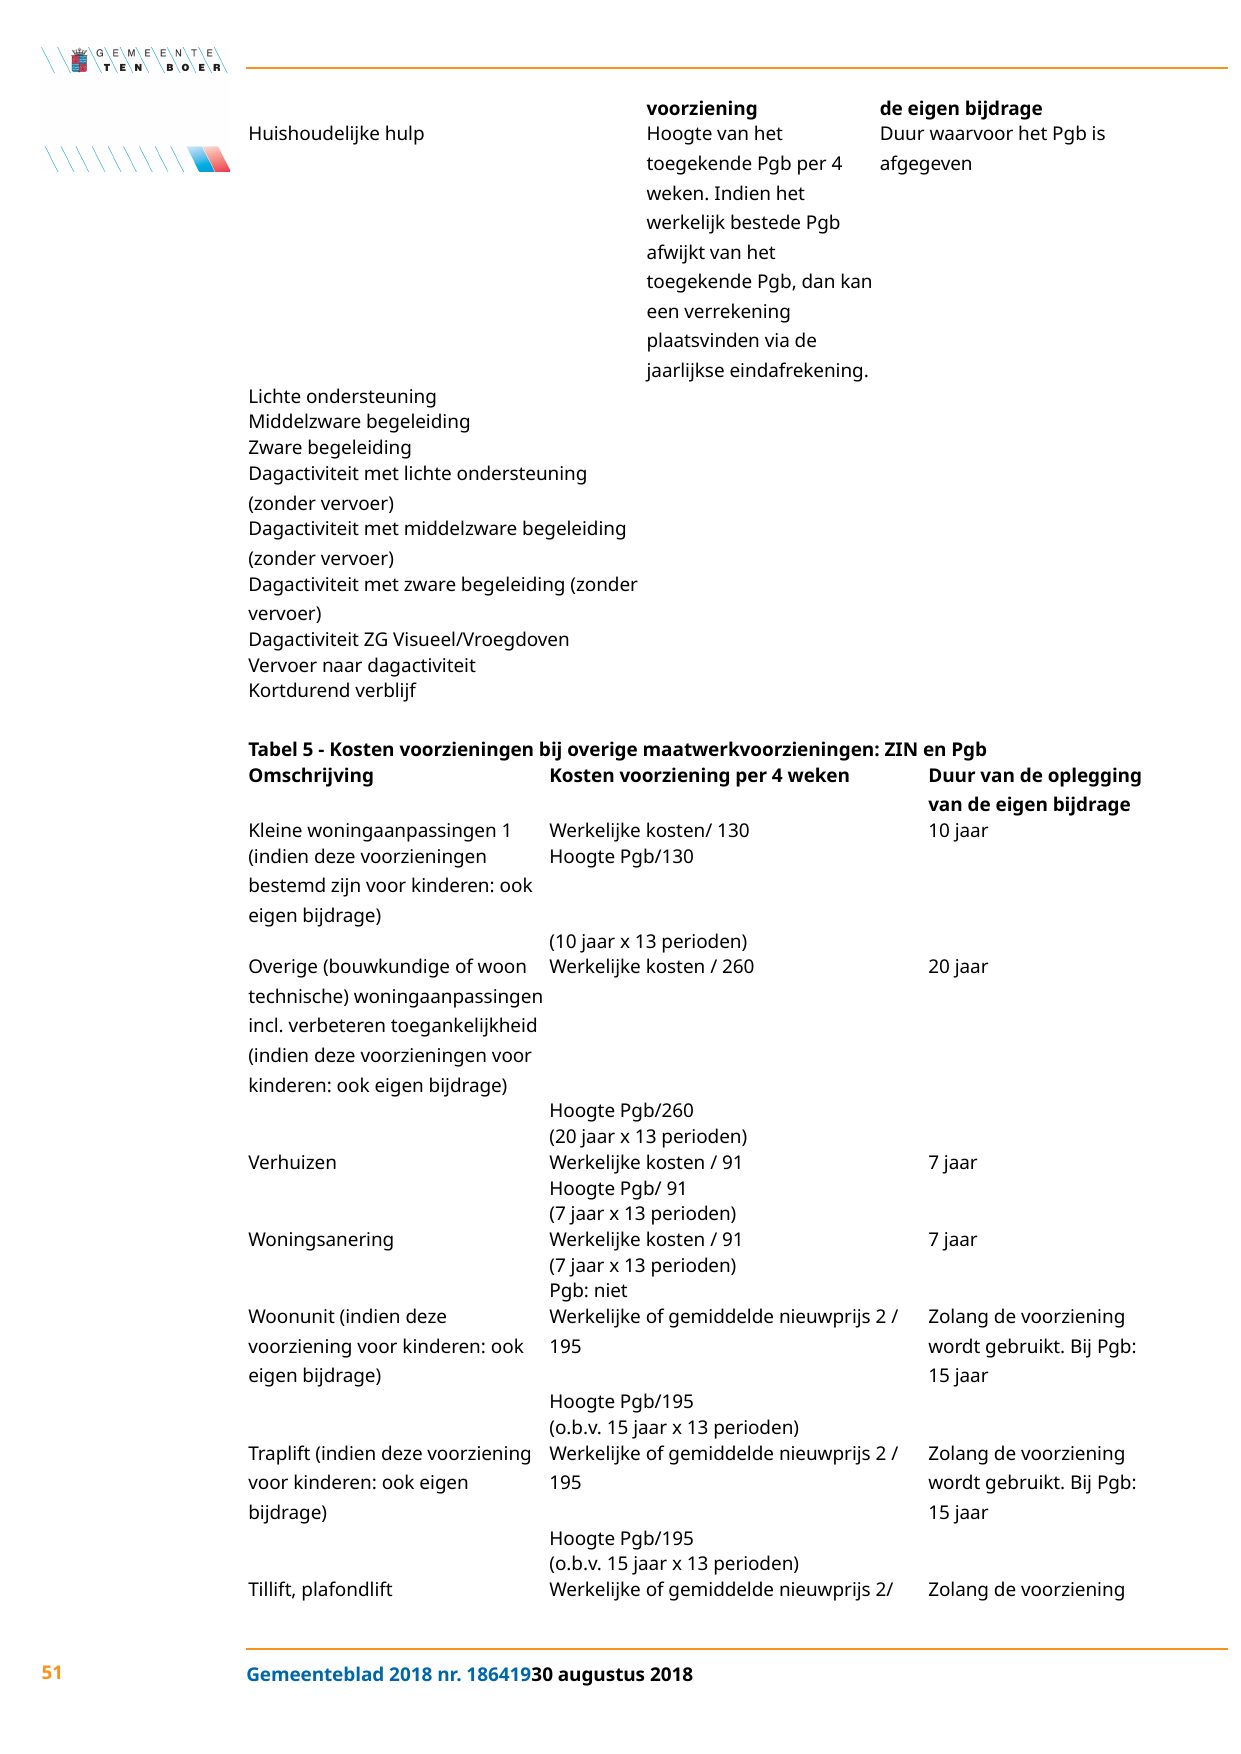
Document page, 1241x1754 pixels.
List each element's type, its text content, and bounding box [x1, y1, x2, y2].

table_cell [646, 383, 879, 409]
table_cell [928, 1414, 1152, 1440]
table_cell 7 jaar [928, 1226, 1152, 1252]
table_cell Kortdurend verblijf [248, 678, 646, 703]
table_cell Woonunit (indien deze voorziening voor kinderen: ook eigen bijdrage) [248, 1304, 549, 1388]
table_cell Hoogte Pgb/260 [549, 1098, 928, 1123]
table_cell [248, 928, 549, 953]
table_cell Werkelijke kosten / 260 [549, 954, 928, 1098]
table_cell (o.b.v. 15 jaar x 13 perioden) [549, 1414, 928, 1440]
table_cell [248, 1252, 549, 1278]
table_cell Hoogte Pgb/130 [549, 843, 928, 928]
table_cell [646, 652, 879, 677]
table_cell Tillift, plafondlift [248, 1576, 549, 1602]
table_cell [880, 434, 1152, 460]
table_cell Huishoudelijke hulp [248, 121, 646, 383]
table_cell Hoogte Pgb/ 91 [549, 1175, 928, 1201]
table_cell Verhuizen [248, 1149, 549, 1175]
table_cell [928, 1525, 1152, 1550]
table_cell Zolang de voorziening wordt gebruikt. Bij Pgb: 15 jaar [928, 1304, 1152, 1388]
table_cell [928, 1123, 1152, 1149]
table_cell de eigen bijdrage [880, 95, 1152, 121]
table_cell Kosten voorziening per 4 weken [549, 762, 928, 817]
table_cell Pgb: niet [549, 1278, 928, 1303]
table_cell [248, 1550, 549, 1576]
table_cell Woningsanering [248, 1226, 549, 1252]
table_cell Overige (bouwkundige of woon technische) woningaanpassingen incl. verbeteren toegankelijkheid (indien deze voorzieningen voor kinderen: ook eigen bijdrage) [248, 954, 549, 1098]
table_cell Duur van de oplegging van de eigen bijdrage [928, 762, 1152, 817]
table_cell [646, 571, 879, 626]
table_cell [646, 434, 879, 460]
table_cell [928, 928, 1152, 953]
table_cell Dagactiviteit met middelzware begeleiding (zonder vervoer) [248, 515, 646, 571]
table_cell [248, 1388, 549, 1414]
table_cell [248, 1201, 549, 1226]
table_cell Zware begeleiding [248, 434, 646, 460]
table_cell [928, 1550, 1152, 1576]
table_cell (20 jaar x 13 perioden) [549, 1123, 928, 1149]
table_cell [248, 1278, 549, 1303]
table_cell [928, 1098, 1152, 1123]
table_cell (10 jaar x 13 perioden) [549, 928, 928, 953]
table_cell Werkelijke kosten / 91 [549, 1149, 928, 1175]
table_cell 10 jaar [928, 817, 1152, 843]
table_cell [928, 1278, 1152, 1303]
table_cell (indien deze voorzieningen bestemd zijn voor kinderen: ook eigen bijdrage) [248, 843, 549, 928]
table_cell Werkelijke kosten / 91 [549, 1226, 928, 1252]
table_cell Omschrijving [248, 762, 549, 817]
table_cell Zolang de voorziening wordt gebruikt. Bij Pgb: 15 jaar [928, 1440, 1152, 1525]
table_cell Dagactiviteit ZG Visueel/Vroegdoven [248, 626, 646, 652]
table_cell Zolang de voorziening [928, 1576, 1152, 1602]
table_cell Hoogte Pgb/195 [549, 1525, 928, 1550]
table_cell Traplift (indien deze voorziening voor kinderen: ook eigen bijdrage) [248, 1440, 549, 1525]
table_cell [248, 1525, 549, 1550]
table_cell [646, 626, 879, 652]
table_header Tabel 5 - Kosten voorzieningen bij overige maatwerkvoorzieningen: ZIN en Pgb [248, 736, 1152, 762]
table_cell (7 jaar x 13 perioden) [549, 1252, 928, 1278]
table_cell Vervoer naar dagactiviteit [248, 652, 646, 677]
table_cell [928, 1388, 1152, 1414]
table_cell voorziening [646, 95, 879, 121]
table_cell [646, 515, 879, 571]
table_cell Kleine woningaanpassingen 1 [248, 817, 549, 843]
table_cell [880, 652, 1152, 677]
table_cell Werkelijke kosten/ 130 [549, 817, 928, 843]
table_cell Lichte ondersteuning [248, 383, 646, 409]
table_cell [646, 460, 879, 515]
table_cell [928, 1175, 1152, 1201]
table_cell Dagactiviteit met lichte ondersteuning (zonder vervoer) [248, 460, 646, 515]
table_cell 20 jaar [928, 954, 1152, 1098]
table_cell (o.b.v. 15 jaar x 13 perioden) [549, 1550, 928, 1576]
table_cell [248, 1098, 549, 1123]
table_cell Dagactiviteit met zware begeleiding (zonder vervoer) [248, 571, 646, 626]
table_cell Hoogte Pgb/195 [549, 1388, 928, 1414]
table_cell [880, 678, 1152, 703]
table_cell (7 jaar x 13 perioden) [549, 1201, 928, 1226]
table_cell [248, 95, 646, 121]
table_cell 7 jaar [928, 1149, 1152, 1175]
table_cell [646, 409, 879, 434]
table_cell Werkelijke of gemiddelde nieuwprijs 2 / 195 [549, 1304, 928, 1388]
table_cell [880, 515, 1152, 571]
table_cell [248, 1175, 549, 1201]
table_cell [928, 843, 1152, 928]
table_cell [248, 1414, 549, 1440]
table_cell [928, 1252, 1152, 1278]
table_cell Werkelijke of gemiddelde nieuwprijs 2/ [549, 1576, 928, 1602]
table_cell [646, 678, 879, 703]
table_cell Duur waarvoor het Pgb is afgegeven [880, 121, 1152, 383]
table_cell [880, 383, 1152, 409]
table_cell [880, 460, 1152, 515]
table_cell Werkelijke of gemiddelde nieuwprijs 2 / 195 [549, 1440, 928, 1525]
table_cell Middelzware begeleiding [248, 409, 646, 434]
table_cell [248, 1123, 549, 1149]
table_cell [880, 626, 1152, 652]
table_cell Hoogte van het toegekende Pgb per 4 weken. Indien het werkelijk bestede Pgb afwijkt van het toegekende Pgb, dan kan een verrekening plaatsvinden via de jaarlijkse eindafrekening. [646, 121, 879, 383]
table_cell [928, 1201, 1152, 1226]
table_cell [880, 571, 1152, 626]
table_cell [880, 409, 1152, 434]
picture [41, 47, 231, 172]
